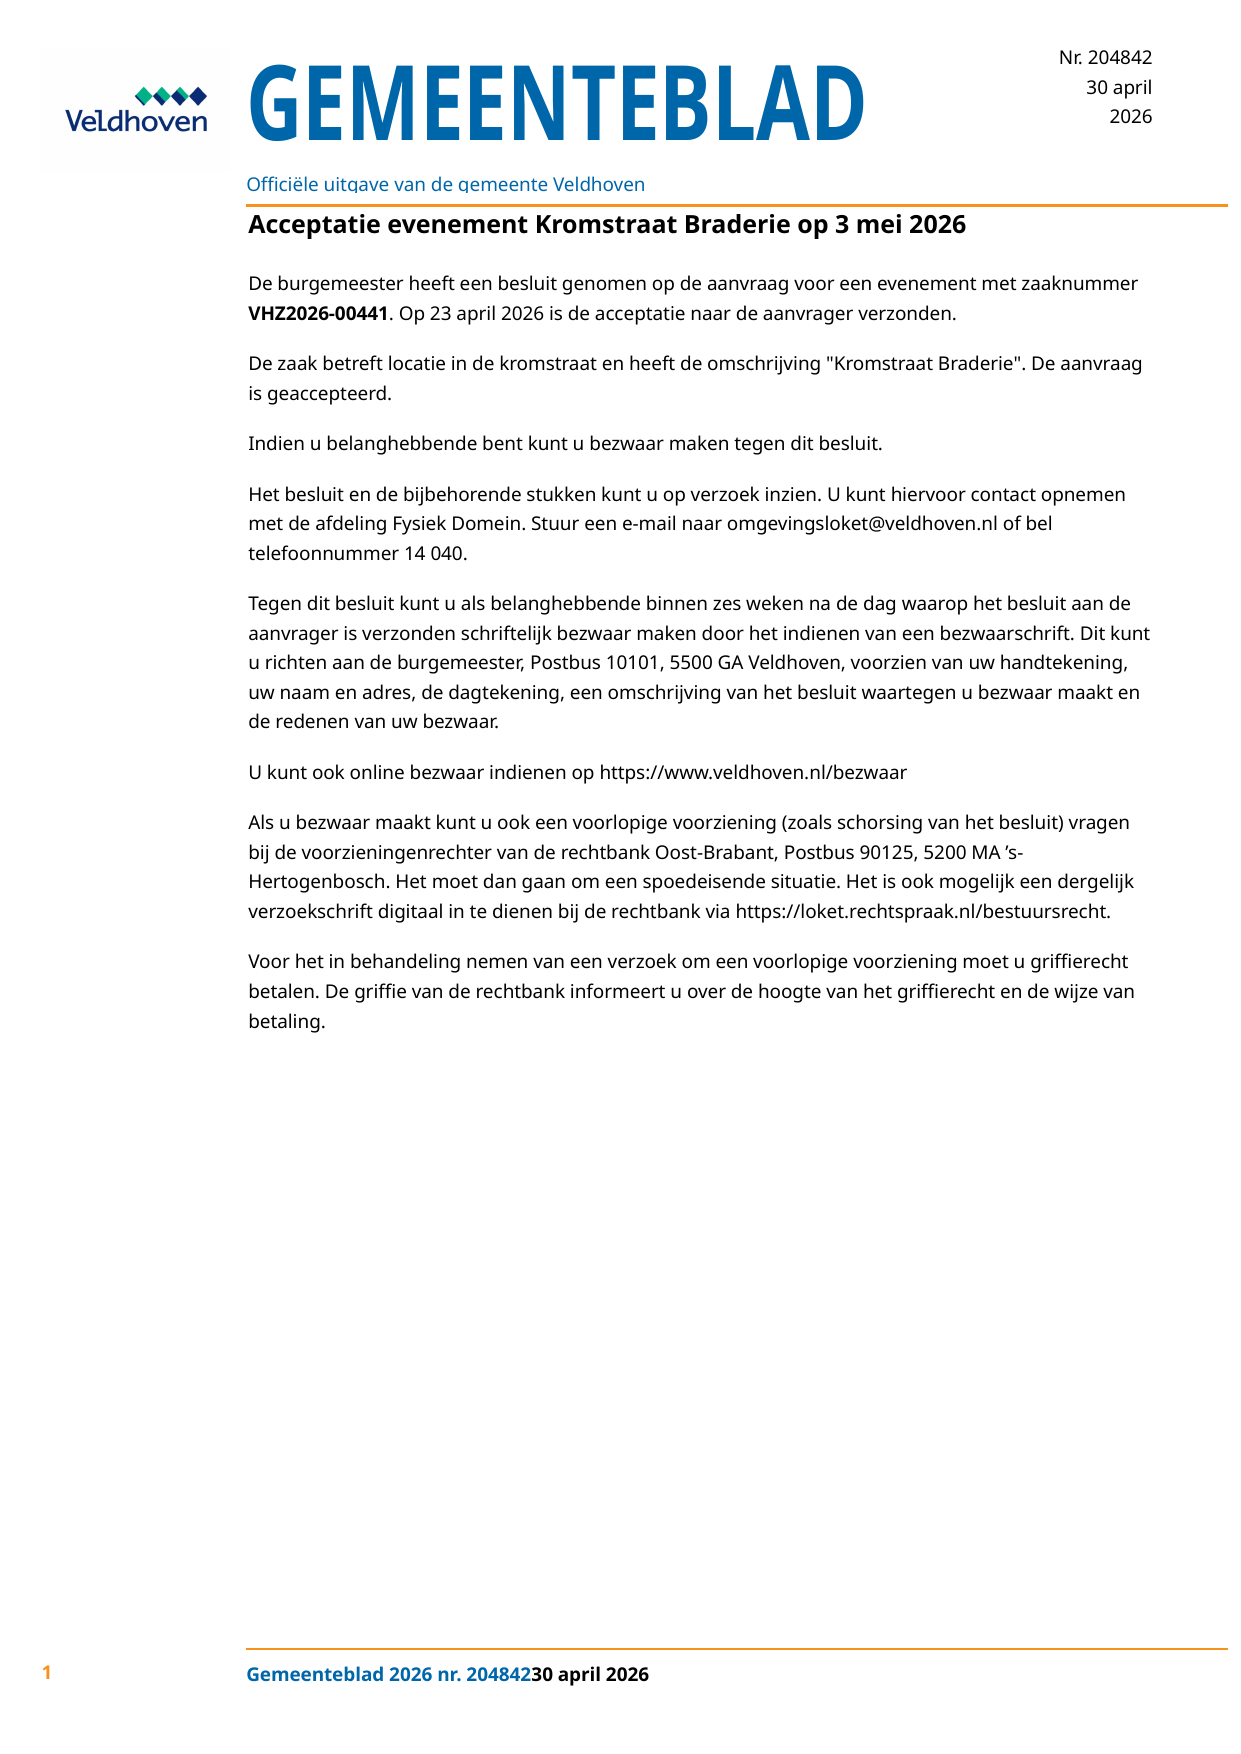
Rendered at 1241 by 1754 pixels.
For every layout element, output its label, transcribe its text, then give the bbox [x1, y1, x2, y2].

text Voor het in behandeling nemen van een verzoek om een voorlopige voorziening moet u griffierecht betalen. De griffie van de rechtbank informeert u over de hoogte van het griffierecht en de wijze van betaling. [248, 949, 1152, 1033]
text U kunt ook online bezwaar indienen op https://www.veldhoven.nl/bezwaar [248, 759, 1152, 785]
text Indien u belanghebbende bent kunt u bezwaar maken tegen dit besluit. [248, 430, 1152, 456]
text De zaak betreft locatie in de kromstraat en heeft de omschrijving "Kromstraat Braderie". De aanvraag is geaccepteerd. [248, 350, 1152, 406]
text Acceptatie evenement Kromstraat Braderie op 3 mei 2026 [248, 207, 1152, 241]
text Tegen dit besluit kunt u als belanghebbende binnen zes weken na de dag waarop het besluit aan de aanvrager is verzonden schriftelijk bezwaar maken door het indienen van een bezwaarschrift. Dit kunt u richten aan de burgemeester, Postbus 10101, 5500 GA Veldhoven, voorzien van uw handtekening, uw naam en adres, de dagtekening, een omschrijving van het besluit waartegen u bezwaar maakt en de redenen van uw bezwaar. [248, 590, 1152, 734]
text Het besluit en de bijbehorende stukken kunt u op verzoek inzien. U kunt hiervoor contact opnemen met de afdeling Fysiek Domein. Stuur een e-mail naar omgevingsloket@veldhoven.nl of bel telefoonnummer 14 040. [248, 481, 1152, 566]
text Als u bezwaar maakt kunt u ook een voorlopige voorziening (zoals schorsing van het besluit) vragen bij de voorzieningenrechter van de rechtbank Oost-Brabant, Postbus 90125, 5200 MA ’s-Hertogenbosch. Het moet dan gaan om een spoedeisende situatie. Het is ook mogelijk een dergelijk verzoekschrift digitaal in te dienen bij de rechtbank via https://loket.rechtspraak.nl/bestuursrecht. [248, 809, 1152, 924]
picture [41, 47, 231, 172]
text De burgemeester heeft een besluit genomen op de aanvraag voor een evenement met zaaknummer VHZ2026-00441. Op 23 april 2026 is de acceptatie naar de aanvrager verzonden. [248, 270, 1152, 326]
